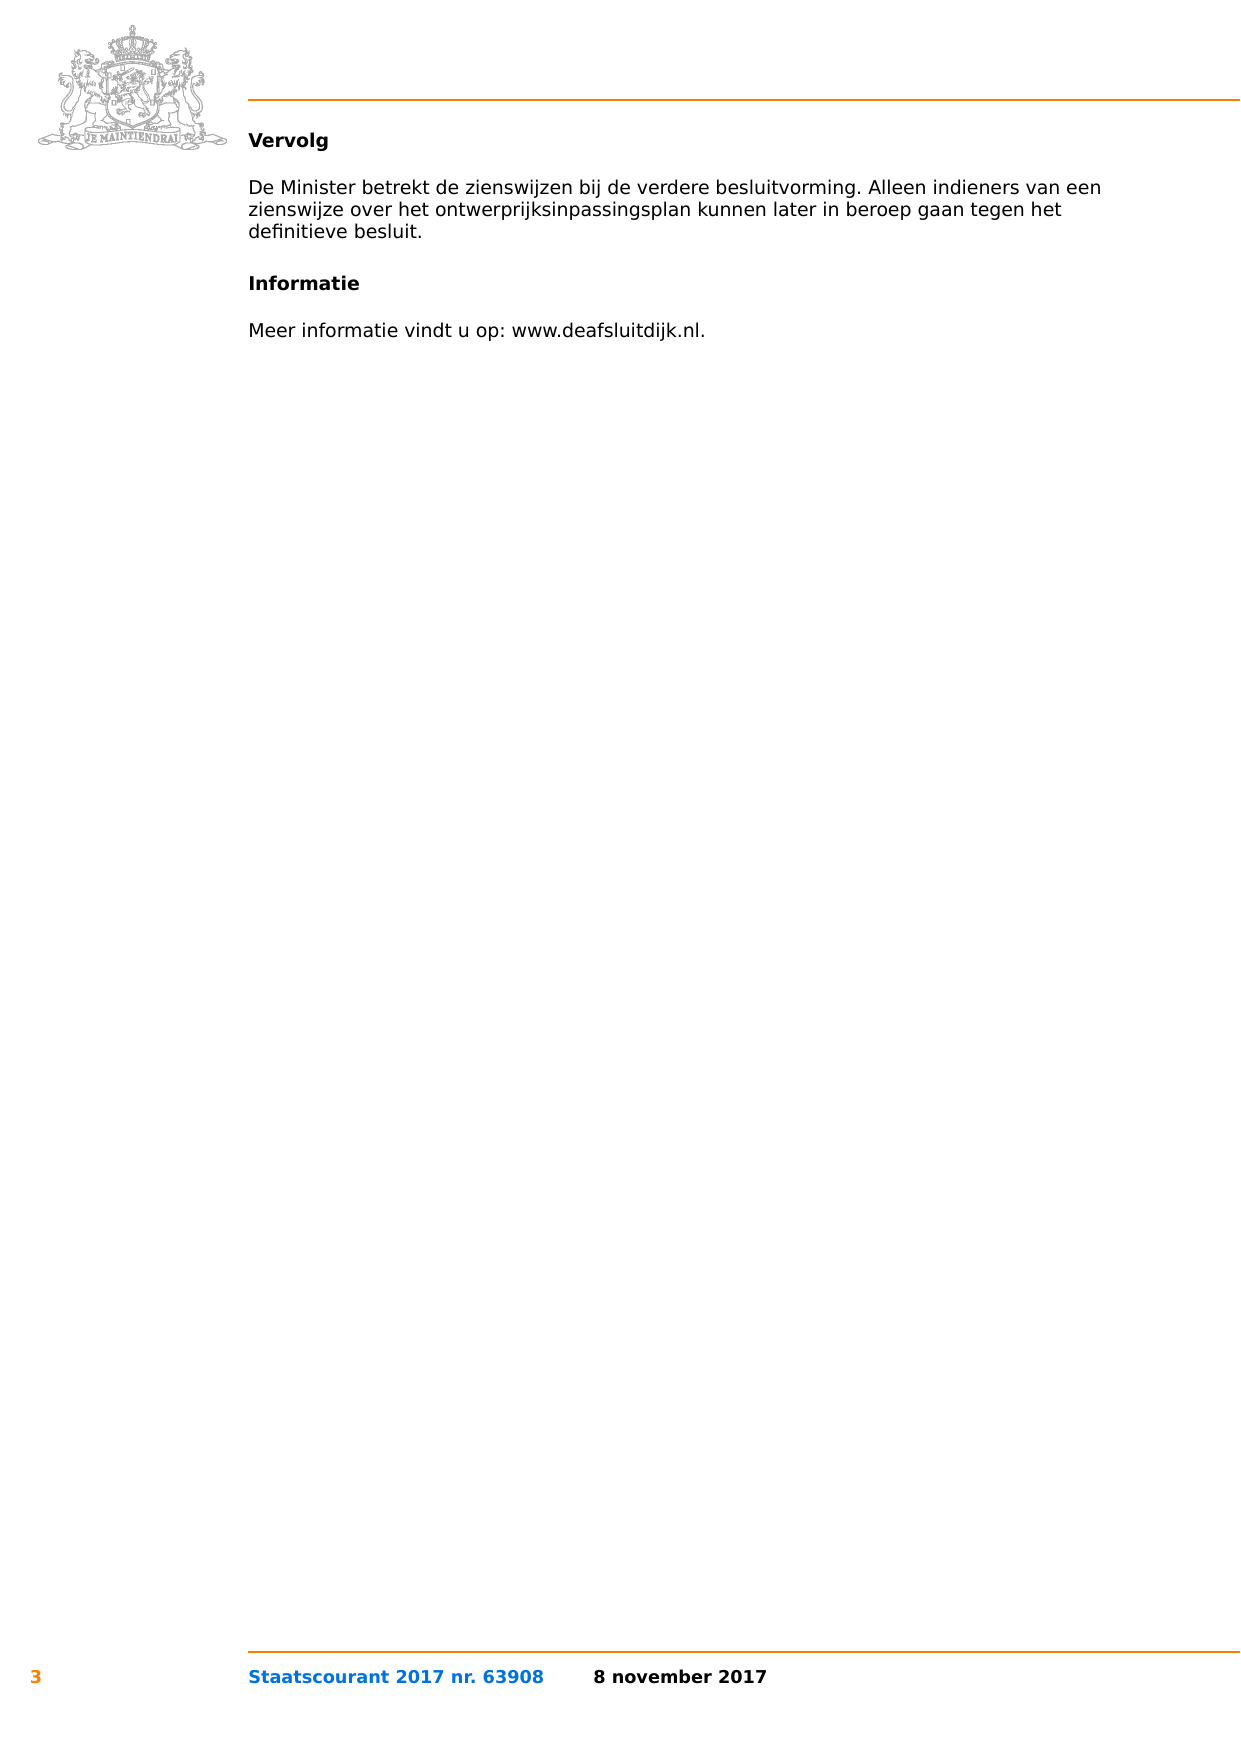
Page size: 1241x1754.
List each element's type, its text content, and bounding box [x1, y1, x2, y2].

subtitle Vervolg [248, 130, 1163, 152]
subtitle Informatie [248, 273, 1163, 295]
text Meer informatie vindt u op: www.deafsluitdijk.nl. [248, 320, 1163, 342]
text De Minister betrekt de zienswijzen bij de verdere besluitvorming. Alleen indieners van een zienswijze over het ontwerprijksinpassingsplan kunnen later in beroep gaan tegen het definitieve besluit. [248, 177, 1163, 243]
picture [38, 25, 227, 150]
